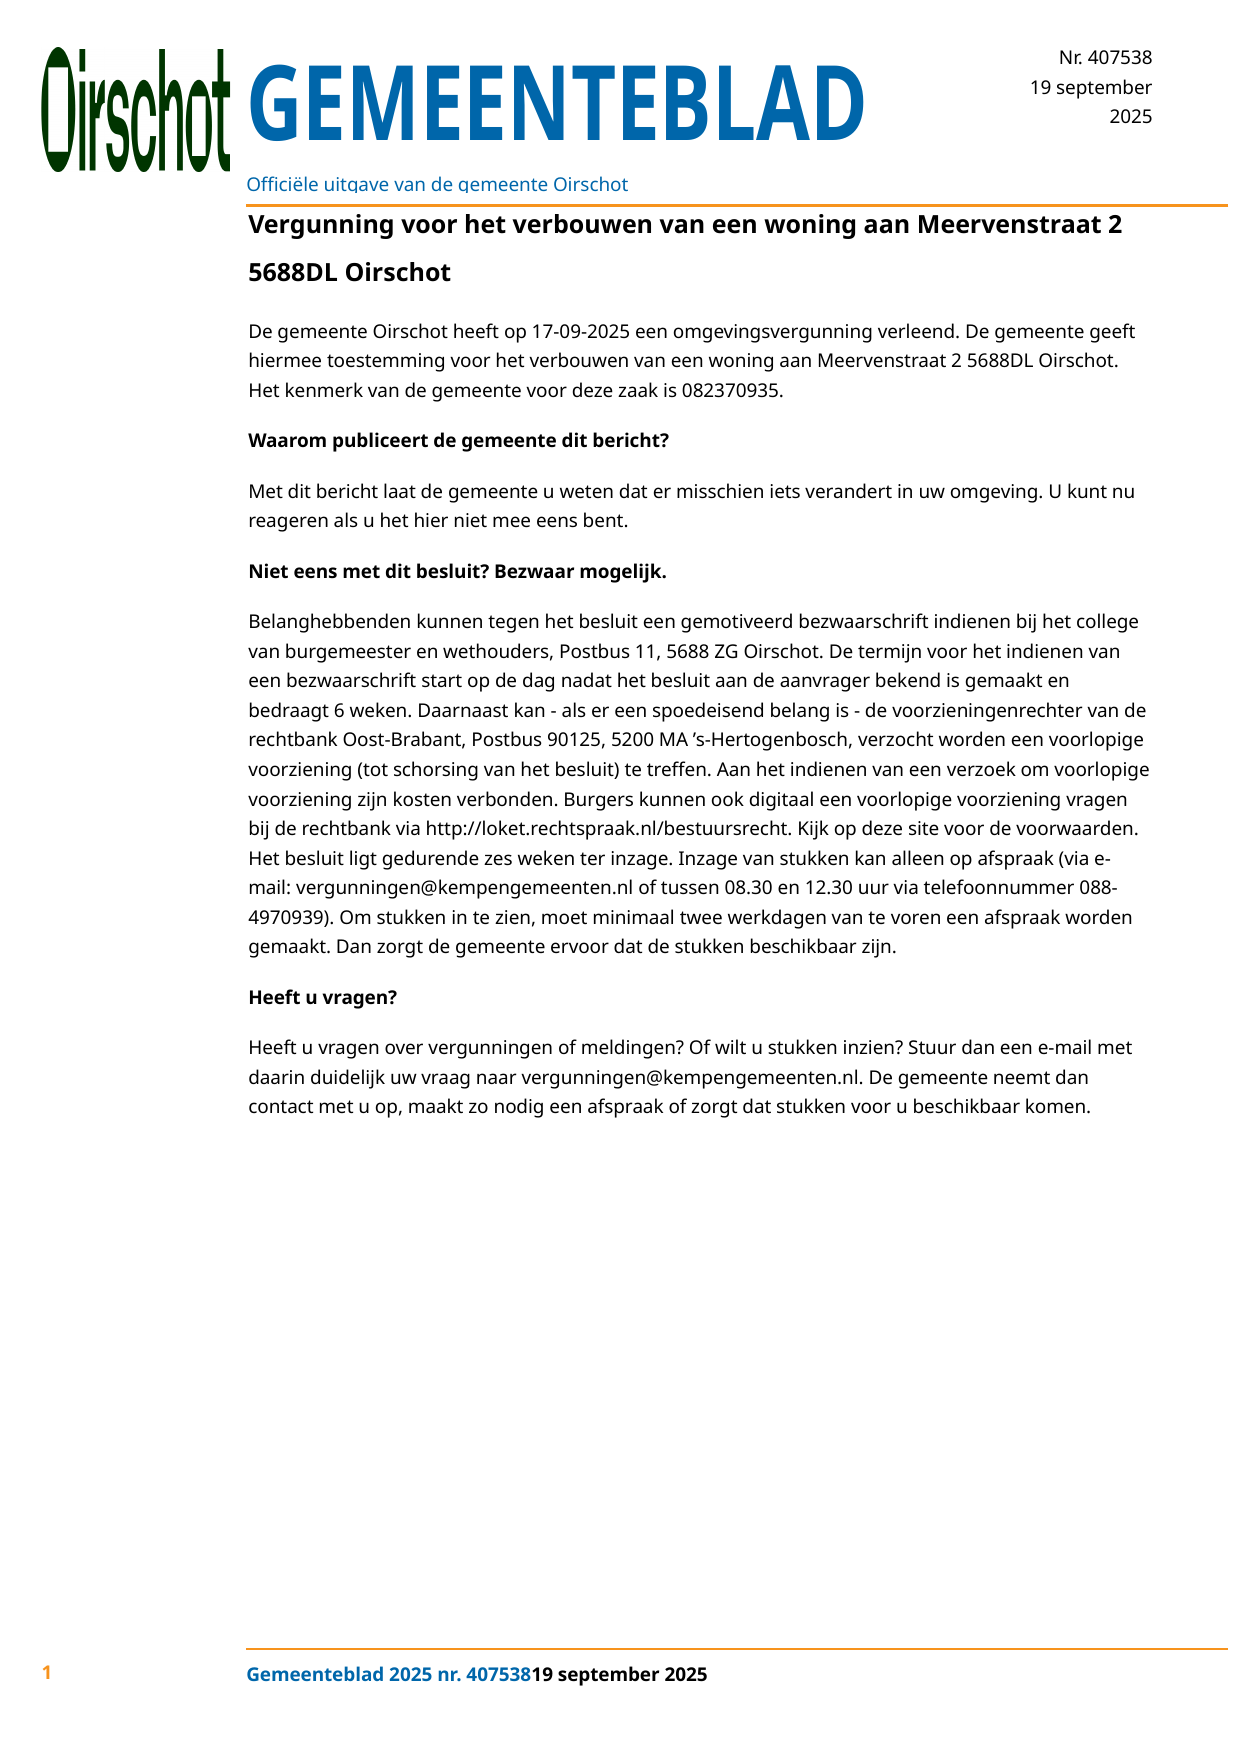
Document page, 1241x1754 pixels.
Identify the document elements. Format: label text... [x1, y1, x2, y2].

text Waarom publiceert de gemeente dit bericht? [248, 427, 1152, 453]
text Belanghebbenden kunnen tegen het besluit een gemotiveerd bezwaarschrift indienen bij het college van burgemeester en wethouders, Postbus 11, 5688 ZG Oirschot. De termijn voor het indienen van een bezwaarschrift start op de dag nadat het besluit aan de aanvrager bekend is gemaakt en bedraagt 6 weken. Daarnaast kan - als er een spoedeisend belang is - de voorzieningenrechter van de rechtbank Oost-Brabant, Postbus 90125, 5200 MA ’s-Hertogenbosch, verzocht worden een voorlopige voorziening (tot schorsing van het besluit) te treffen. Aan het indienen van een verzoek om voorlopige voorziening zijn kosten verbonden. Burgers kunnen ook digitaal een voorlopige voorziening vragen bij de rechtbank via http://loket.rechtspraak.nl/bestuursrecht. Kijk op deze site voor de voorwaarden. Het besluit ligt gedurende zes weken ter inzage. Inzage van stukken kan alleen op afspraak (via e-mail: vergunningen@kempengemeenten.nl of tussen 08.30 en 12.30 uur via telefoonnummer 088-4970939). Om stukken in te zien, moet minimaal twee werkdagen van te voren een afspraak worden gemaakt. Dan zorgt de gemeente ervoor dat de stukken beschikbaar zijn. [248, 608, 1152, 959]
text Vergunning voor het verbouwen van een woning aan Meervenstraat 2 5688DL Oirschot [248, 207, 1152, 288]
text Niet eens met dit besluit? Bezwaar mogelijk. [248, 558, 1152, 584]
text De gemeente Oirschot heeft op 17-09-2025 een omgevingsvergunning verleend. De gemeente geeft hiermee toestemming voor het verbouwen van een woning aan Meervenstraat 2 5688DL Oirschot. Het kenmerk van de gemeente voor deze zaak is 082370935. [248, 318, 1152, 403]
text Heeft u vragen? [248, 984, 1152, 1010]
text Heeft u vragen over vergunningen of meldingen? Of wilt u stukken inzien? Stuur dan een e-mail met daarin duidelijk uw vraag naar vergunningen@kempengemeenten.nl. De gemeente neemt dan contact met u op, maakt zo nodig een afspraak of zorgt dat stukken voor u beschikbaar komen. [248, 1034, 1152, 1119]
picture [41, 47, 231, 172]
text Met dit bericht laat de gemeente u weten dat er misschien iets verandert in uw omgeving. U kunt nu reageren als u het hier niet mee eens bent. [248, 478, 1152, 533]
